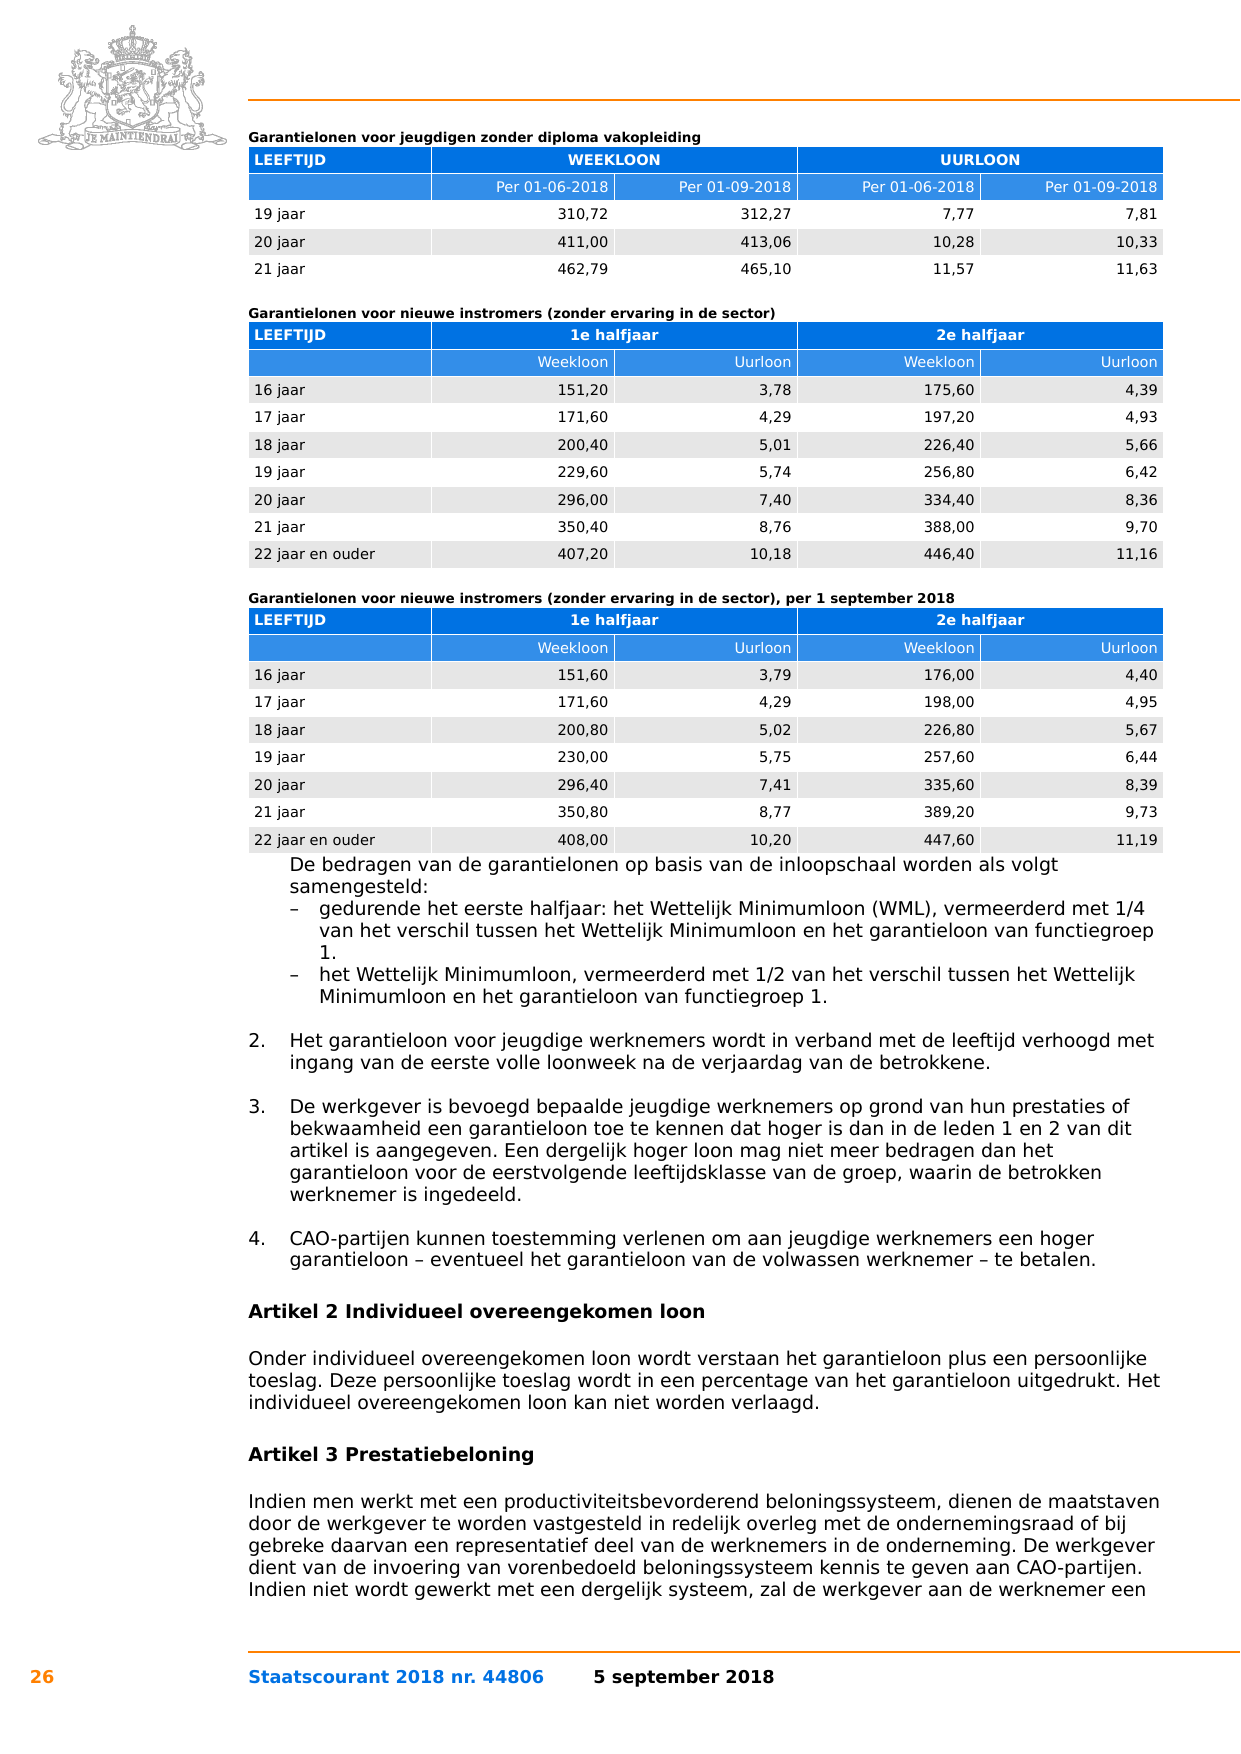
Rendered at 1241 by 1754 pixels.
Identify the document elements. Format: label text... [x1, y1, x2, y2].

table_cell 19 jaar [249, 745, 431, 771]
table_cell Weekloon [798, 350, 980, 376]
table_cell 200,40 [432, 432, 614, 458]
table_cell 198,00 [798, 690, 980, 716]
table_cell 20 jaar [249, 229, 431, 255]
table_cell 296,00 [432, 487, 614, 513]
table_cell 1e halfjaar [432, 322, 797, 349]
table_cell 257,60 [798, 745, 980, 771]
table_cell 21 jaar [249, 256, 431, 283]
table_cell 335,60 [798, 772, 980, 798]
table_cell 8,36 [981, 487, 1163, 513]
table_cell Uurloon [615, 635, 797, 661]
table_cell 226,80 [798, 717, 980, 743]
text De bedragen van de garantielonen op basis van de inloopschaal worden als volgt samengesteld: [289, 854, 1163, 898]
table_header Garantielonen voor nieuwe instromers (zonder ervaring in de sector), per 1 september 2018 [248, 591, 1163, 606]
table_cell Per 01-06-2018 [798, 174, 980, 200]
table_cell 256,80 [798, 459, 980, 486]
table_cell [249, 635, 431, 661]
table_cell Uurloon [981, 350, 1163, 376]
table_cell 3,78 [615, 377, 797, 403]
table_cell 151,20 [432, 377, 614, 403]
table_cell Weekloon [798, 635, 980, 661]
table_cell 407,20 [432, 541, 614, 568]
table_cell 462,79 [432, 256, 614, 283]
table_cell 197,20 [798, 405, 980, 431]
text Onder individueel overeengekomen loon wordt verstaan het garantieloon plus een persoonlijke toeslag. Deze persoonlijke toeslag wordt in een percentage van het garantieloon uitgedrukt. Het individueel overeengekomen loon kan niet worden verlaagd. [248, 1348, 1163, 1414]
table_cell 20 jaar [249, 772, 431, 798]
table_cell 226,40 [798, 432, 980, 458]
table_cell 11,16 [981, 541, 1163, 568]
table_cell 334,40 [798, 487, 980, 513]
text – gedurende het eerste halfjaar: het Wettelijk Minimumloon (WML), vermeerderd met 1/4 van het verschil tussen het Wettelijk Minimumloon en het garantieloon van functiegroep 1. [289, 898, 1163, 964]
table_cell 446,40 [798, 541, 980, 568]
table_cell 22 jaar en ouder [249, 827, 431, 853]
table_cell 9,70 [981, 514, 1163, 540]
text 2. Het garantieloon voor jeugdige werknemers wordt in verband met de leeftijd verhoogd met ingang van de eerste volle loonweek na de verjaardag van de betrokkene. [248, 1030, 1163, 1074]
table_cell 413,06 [615, 229, 797, 255]
table_header Garantielonen voor nieuwe instromers (zonder ervaring in de sector) [248, 306, 1163, 321]
table_cell 7,77 [798, 201, 980, 228]
table_cell UURLOON [798, 147, 1163, 173]
table_cell 20 jaar [249, 487, 431, 513]
table_cell Uurloon [981, 635, 1163, 661]
table_cell 6,44 [981, 745, 1163, 771]
table_cell 465,10 [615, 256, 797, 283]
text – het Wettelijk Minimumloon, vermeerderd met 1/2 van het verschil tussen het Wettelijk Minimumloon en het garantieloon van functiegroep 1. [289, 964, 1163, 1008]
table_cell 389,20 [798, 799, 980, 826]
table_cell [249, 350, 431, 376]
table_cell 296,40 [432, 772, 614, 798]
table_cell Per 01-09-2018 [615, 174, 797, 200]
text 3. De werkgever is bevoegd bepaalde jeugdige werknemers op grond van hun prestaties of bekwaamheid een garantieloon toe te kennen dat hoger is dan in de leden 1 en 2 van dit artikel is aangegeven. Een dergelijk hoger loon mag niet meer bedragen dan het garantieloon voor de eerstvolgende leeftijdsklasse van de groep, waarin de betrokken werknemer is ingedeeld. [248, 1096, 1163, 1206]
table_cell 5,67 [981, 717, 1163, 743]
table_cell 17 jaar [249, 690, 431, 716]
table_cell LEEFTIJD [249, 147, 431, 173]
table_cell 9,73 [981, 799, 1163, 826]
table_cell 4,29 [615, 405, 797, 431]
table_cell Uurloon [615, 350, 797, 376]
table_cell 171,60 [432, 405, 614, 431]
table_cell 11,57 [798, 256, 980, 283]
text 4. CAO-partijen kunnen toestemming verlenen om aan jeugdige werknemers een hoger garantieloon – eventueel het garantieloon van de volwassen werknemer – te betalen. [248, 1227, 1163, 1271]
subtitle Artikel 3 Prestatiebeloning [248, 1444, 1163, 1466]
table_cell [249, 174, 431, 200]
text Indien men werkt met een productiviteitsbevorderend beloningssysteem, dienen de maatstaven door de werkgever te worden vastgesteld in redelijk overleg met de ondernemingsraad of bij gebreke daarvan een representatief deel van de werknemers in de onderneming. De werkgever dient van de invoering van vorenbedoeld beloningssysteem kennis te geven aan CAO-partijen. Indien niet wordt gewerkt met een dergelijk systeem, zal de werkgever aan de werknemer een [248, 1491, 1163, 1601]
table_cell 230,00 [432, 745, 614, 771]
table_cell 350,40 [432, 514, 614, 540]
table_cell 16 jaar [249, 377, 431, 403]
table_cell 1e halfjaar [432, 608, 797, 634]
table_cell 17 jaar [249, 405, 431, 431]
table_cell 10,20 [615, 827, 797, 853]
table_cell 21 jaar [249, 514, 431, 540]
table_cell 447,60 [798, 827, 980, 853]
table_cell 21 jaar [249, 799, 431, 826]
table_cell 4,95 [981, 690, 1163, 716]
table_cell 18 jaar [249, 432, 431, 458]
table_cell 10,18 [615, 541, 797, 568]
table_cell 11,63 [981, 256, 1163, 283]
table_cell 3,79 [615, 662, 797, 689]
table_cell 312,27 [615, 201, 797, 228]
table_cell 4,39 [981, 377, 1163, 403]
table_cell 175,60 [798, 377, 980, 403]
table_cell 8,77 [615, 799, 797, 826]
table_header Garantielonen voor jeugdigen zonder diploma vakopleiding [248, 130, 1163, 146]
table_cell Per 01-06-2018 [432, 174, 614, 200]
table_cell 310,72 [432, 201, 614, 228]
table_cell 411,00 [432, 229, 614, 255]
table_cell 7,41 [615, 772, 797, 798]
table_cell 10,33 [981, 229, 1163, 255]
table_cell LEEFTIJD [249, 608, 431, 634]
table_cell 200,80 [432, 717, 614, 743]
table_cell 4,29 [615, 690, 797, 716]
table_cell 5,02 [615, 717, 797, 743]
table_cell WEEKLOON [432, 147, 797, 173]
table_cell 5,74 [615, 459, 797, 486]
table_cell 6,42 [981, 459, 1163, 486]
table_cell 176,00 [798, 662, 980, 689]
table_cell 350,80 [432, 799, 614, 826]
table_cell 2e halfjaar [798, 322, 1163, 349]
picture [38, 25, 227, 150]
table_cell 19 jaar [249, 459, 431, 486]
table_cell 18 jaar [249, 717, 431, 743]
table_cell 4,93 [981, 405, 1163, 431]
table_cell 7,40 [615, 487, 797, 513]
table_cell Per 01-09-2018 [981, 174, 1163, 200]
table_cell Weekloon [432, 635, 614, 661]
table_cell 408,00 [432, 827, 614, 853]
table_cell 4,40 [981, 662, 1163, 689]
table_cell 10,28 [798, 229, 980, 255]
table_cell LEEFTIJD [249, 322, 431, 349]
table_cell 7,81 [981, 201, 1163, 228]
table_cell 19 jaar [249, 201, 431, 228]
table_cell 151,60 [432, 662, 614, 689]
table_cell 8,39 [981, 772, 1163, 798]
table_cell 11,19 [981, 827, 1163, 853]
table_cell 2e halfjaar [798, 608, 1163, 634]
table_cell 16 jaar [249, 662, 431, 689]
table_cell 8,76 [615, 514, 797, 540]
table_cell Weekloon [432, 350, 614, 376]
table_cell 5,75 [615, 745, 797, 771]
table_cell 388,00 [798, 514, 980, 540]
table_cell 171,60 [432, 690, 614, 716]
table_cell 22 jaar en ouder [249, 541, 431, 568]
subtitle Artikel 2 Individueel overeengekomen loon [248, 1301, 1163, 1323]
table_cell 229,60 [432, 459, 614, 486]
table_cell 5,01 [615, 432, 797, 458]
table_cell 5,66 [981, 432, 1163, 458]
